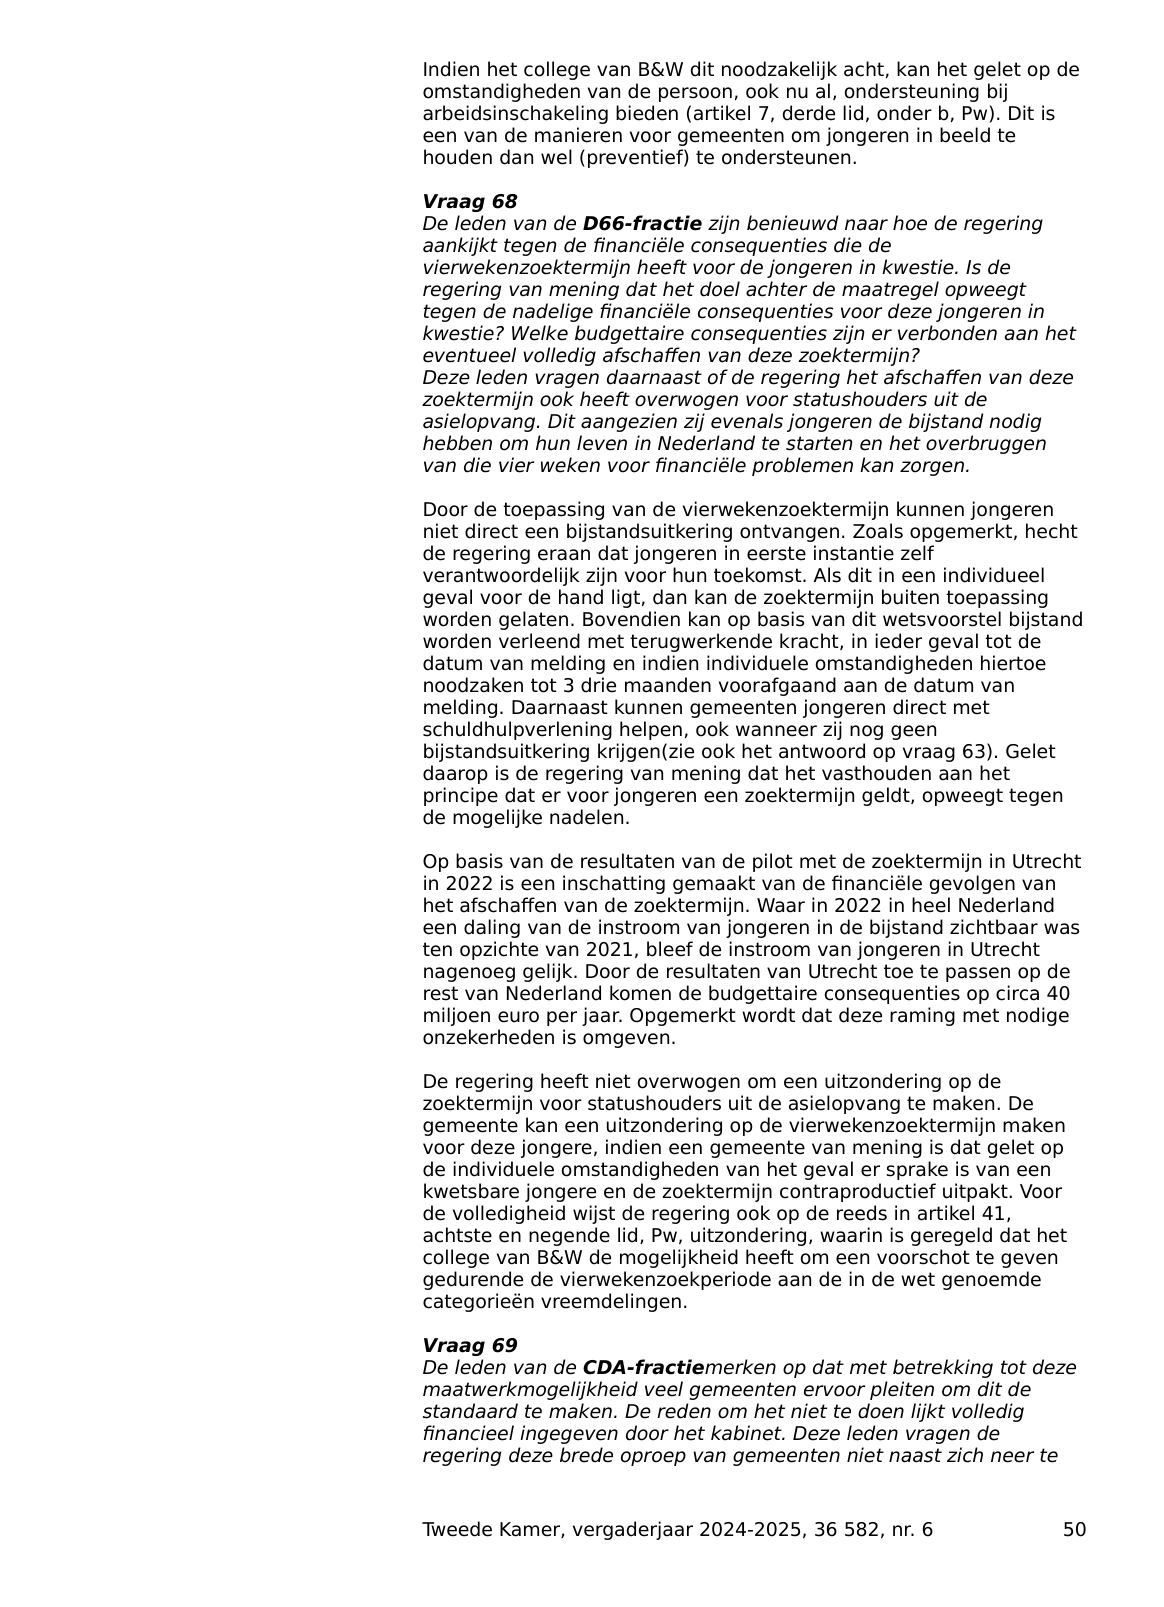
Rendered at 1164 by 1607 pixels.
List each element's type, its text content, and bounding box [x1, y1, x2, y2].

text Op basis van de resultaten van de pilot met de zoektermijn in Utrecht in 2022 is een inschatting gemaakt van de financiële gevolgen van het afschaffen van de zoektermijn. Waar in 2022 in heel Nederland een daling van de instroom van jongeren in de bijstand zichtbaar was ten opzichte van 2021, bleef de instroom van jongeren in Utrecht nagenoeg gelijk. Door de resultaten van Utrecht toe te passen op de rest van Nederland komen de budgettaire consequenties op circa 40 miljoen euro per jaar. Opgemerkt wordt dat deze raming met nodige onzekerheden is omgeven. [422, 851, 1087, 1049]
text Door de toepassing van de vierwekenzoektermijn kunnen jongeren niet direct een bijstandsuitkering ontvangen. Zoals opgemerkt, hecht de regering eraan dat jongeren in eerste instantie zelf verantwoordelijk zijn voor hun toekomst. Als dit in een individueel geval voor de hand ligt, dan kan de zoektermijn buiten toepassing worden gelaten. Bovendien kan op basis van dit wetsvoorstel bijstand worden verleend met terugwerkende kracht, in ieder geval tot de datum van melding en indien individuele omstandigheden hiertoe noodzaken tot 3 drie maanden voorafgaand aan de datum van melding. Daarnaast kunnen gemeenten jongeren direct met schuldhulpverlening helpen, ook wanneer zij nog geen bijstandsuitkering krijgen(zie ook het antwoord op vraag 63). Gelet daarop is de regering van mening dat het vasthouden aan het principe dat er voor jongeren een zoektermijn geldt, opweegt tegen de mogelijke nadelen. [422, 499, 1087, 829]
text De leden van de CDA-fractiemerken op dat met betrekking tot deze maatwerkmogelijkheid veel gemeenten ervoor pleiten om dit de standaard te maken. De reden om het niet te doen lijkt volledig financieel ingegeven door het kabinet. Deze leden vragen de regering deze brede oproep van gemeenten niet naast zich neer te [422, 1357, 1087, 1467]
text De regering heeft niet overwogen om een uitzondering op de zoektermijn voor statushouders uit de asielopvang te maken. De gemeente kan een uitzondering op de vierwekenzoektermijn maken voor deze jongere, indien een gemeente van mening is dat gelet op de individuele omstandigheden van het geval er sprake is van een kwetsbare jongere en de zoektermijn contraproductief uitpakt. Voor de volledigheid wijst de regering ook op de reeds in artikel 41, achtste en negende lid, Pw, uitzondering, waarin is geregeld dat het college van B&W de mogelijkheid heeft om een voorschot te geven gedurende de vierwekenzoekperiode aan de in de wet genoemde categorieën vreemdelingen. [422, 1071, 1087, 1313]
text Vraag 68 [422, 191, 1087, 213]
text De leden van de D66-fractie zijn benieuwd naar hoe de regering aankijkt tegen de financiële consequenties die de vierwekenzoektermijn heeft voor de jongeren in kwestie. Is de regering van mening dat het doel achter de maatregel opweegt tegen de nadelige financiële consequenties voor deze jongeren in kwestie? Welke budgettaire consequenties zijn er verbonden aan het eventueel volledig afschaffen van deze zoektermijn? [422, 213, 1087, 367]
text Vraag 69 [422, 1335, 1087, 1357]
text Indien het college van B&W dit noodzakelijk acht, kan het gelet op de omstandigheden van de persoon, ook nu al, ondersteuning bij arbeidsinschakeling bieden (artikel 7, derde lid, onder b, Pw). Dit is een van de manieren voor gemeenten om jongeren in beeld te houden dan wel (preventief) te ondersteunen. [422, 59, 1087, 169]
text Deze leden vragen daarnaast of de regering het afschaffen van deze zoektermijn ook heeft overwogen voor statushouders uit de asielopvang. Dit aangezien zij evenals jongeren de bijstand nodig hebben om hun leven in Nederland te starten en het overbruggen van die vier weken voor financiële problemen kan zorgen. [422, 367, 1087, 477]
